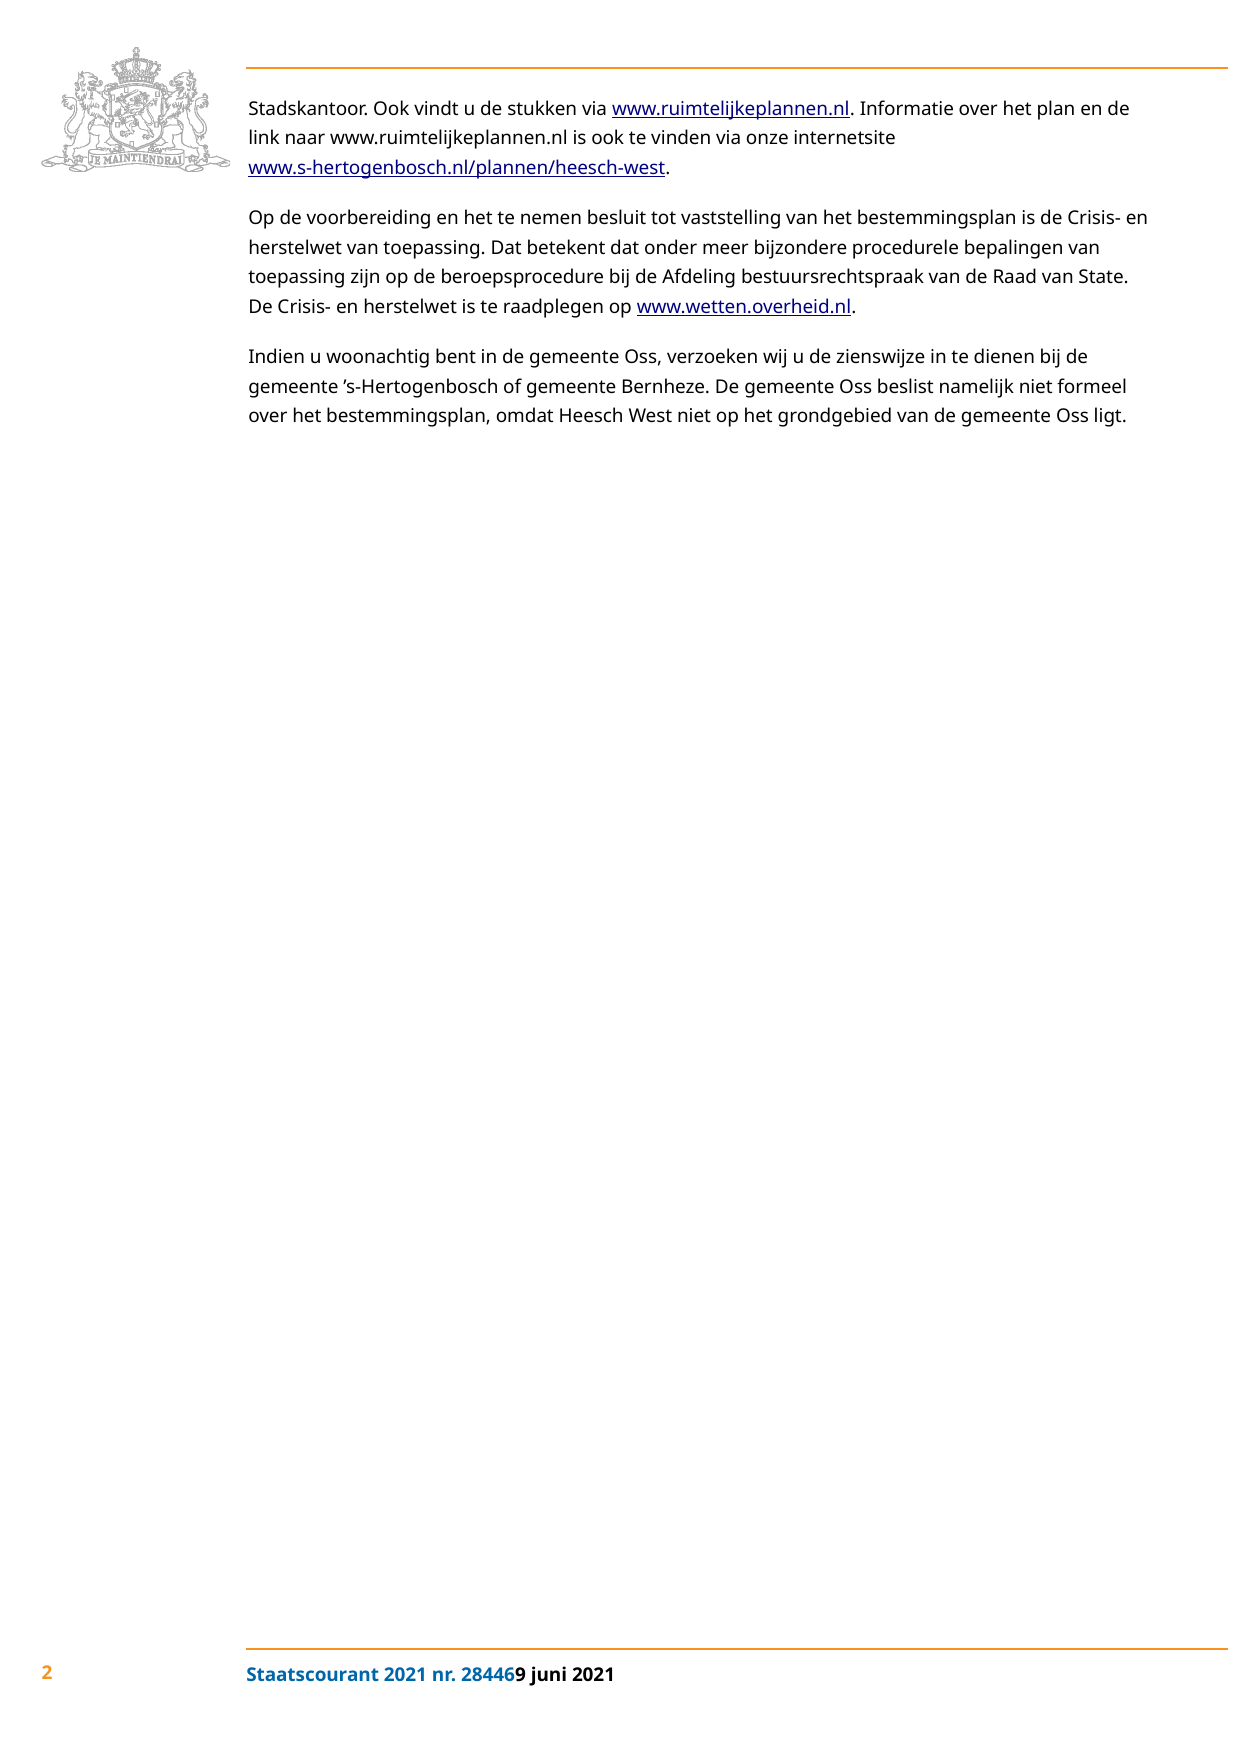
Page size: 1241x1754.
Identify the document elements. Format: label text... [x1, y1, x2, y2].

picture [41, 47, 231, 172]
text Op de voorbereiding en het te nemen besluit tot vaststelling van het bestemmingsplan is de Crisis- en herstelwet van toepassing. Dat betekent dat onder meer bijzondere procedurele bepalingen van toepassing zijn op de beroepsprocedure bij de Afdeling bestuursrechtspraak van de Raad van State. De Crisis- en herstelwet is te raadplegen op www.wetten.overheid.nl. [248, 204, 1152, 319]
text Stadskantoor. Ook vindt u de stukken via www.ruimtelijkeplannen.nl. Informatie over het plan en de link naar www.ruimtelijkeplannen.nl is ook te vinden via onze internetsite www.s-hertogenbosch.nl/plannen/heesch-west. [248, 95, 1152, 180]
text Indien u woonachtig bent in de gemeente Oss, verzoeken wij u de zienswijze in te dienen bij de gemeente ’s-Hertogenbosch of gemeente Bernheze. De gemeente Oss beslist namelijk niet formeel over het bestemmingsplan, omdat Heesch West niet op het grondgebied van de gemeente Oss ligt. [248, 343, 1152, 428]
